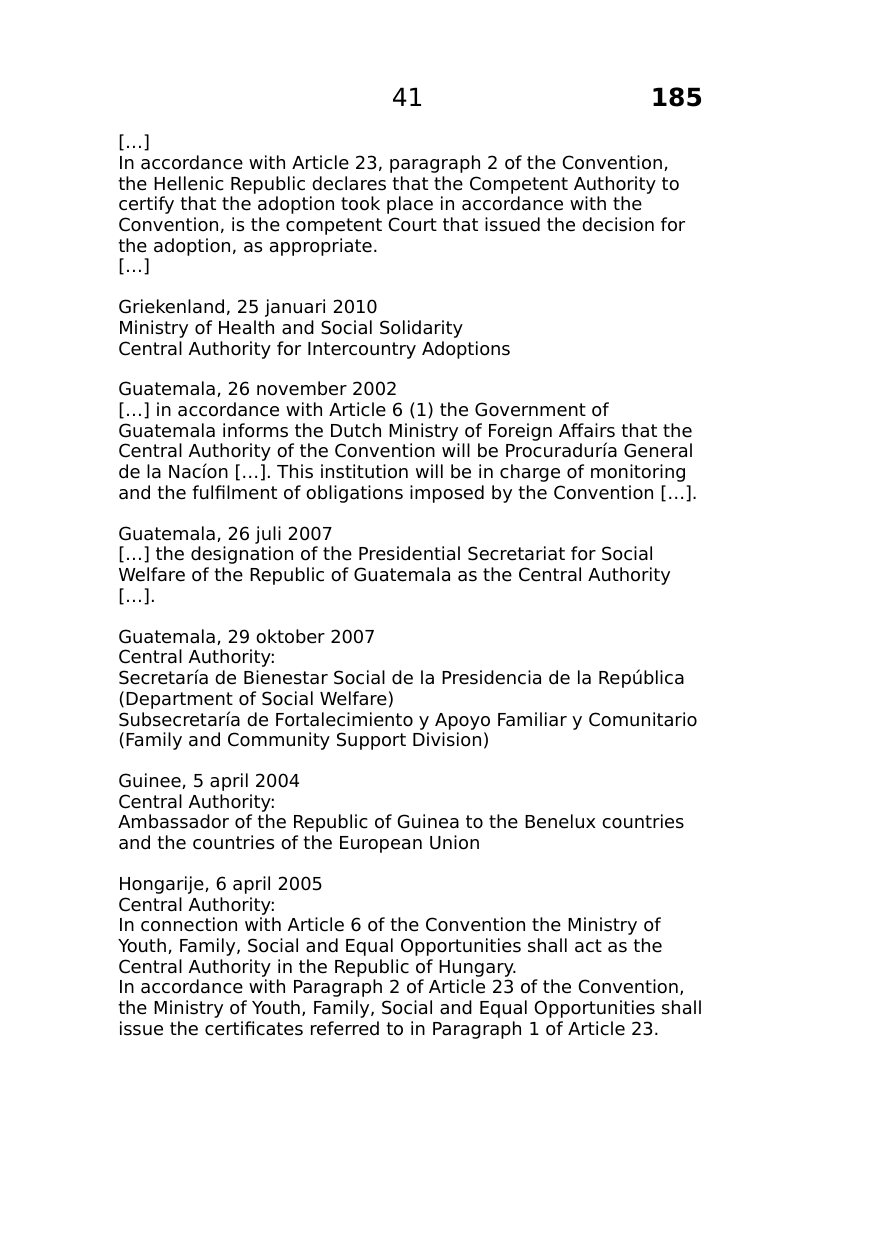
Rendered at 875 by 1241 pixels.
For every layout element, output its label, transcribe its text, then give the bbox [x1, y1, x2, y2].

text In accordance with Paragraph 2 of Article 23 of the Convention, the Ministry of Youth, Family, Social and Equal Opportunities shall issue the certificates referred to in Paragraph 1 of Article 23. [118, 977, 703, 1039]
text In accordance with Article 23, paragraph 2 of the Convention, the Hellenic Republic declares that the Competent Authority to certify that the adoption took place in accordance with the Convention, is the competent Court that issued the decision for the adoption, as appropriate. [118, 153, 703, 256]
text […] [118, 132, 703, 153]
text Central Authority for Intercountry Adoptions [118, 338, 703, 359]
text Guatemala, 26 november 2002 [118, 379, 703, 400]
text Central Authority: [118, 647, 703, 668]
text […] [118, 256, 703, 277]
text Ambassador of the Republic of Guinea to the Benelux countries and the countries of the European Union [118, 812, 703, 854]
text Guatemala, 26 juli 2007 [118, 523, 703, 544]
text Hongarije, 6 april 2005 [118, 874, 703, 894]
text Ministry of Health and Social Solidarity [118, 318, 703, 338]
text Griekenland, 25 januari 2010 [118, 297, 703, 318]
text Guatemala, 29 oktober 2007 [118, 626, 703, 647]
text […] the designation of the Presidential Secretariat for Social Welfare of the Republic of Guatemala as the Central Authority […]. [118, 544, 703, 606]
text […] in accordance with Article 6 (1) the Government of Guatemala informs the Dutch Ministry of Foreign Affairs that the Central Authority of the Convention will be Procuraduría General de la Nacíon […]. This institution will be in charge of monitoring and the fulfilment of obligations imposed by the Convention […]. [118, 400, 703, 503]
text Guinee, 5 april 2004 [118, 771, 703, 792]
text Central Authority: [118, 894, 703, 915]
text Secretaría de Bienestar Social de la Presidencia de la República (Department of Social Welfare) [118, 668, 703, 709]
text Subsecretaría de Fortalecimiento y Apoyo Familiar y Comunitario (Family and Community Support Division) [118, 709, 703, 751]
text In connection with Article 6 of the Convention the Ministry of Youth, Family, Social and Equal Opportunities shall act as the Central Authority in the Republic of Hungary. [118, 915, 703, 977]
text Central Authority: [118, 792, 703, 812]
